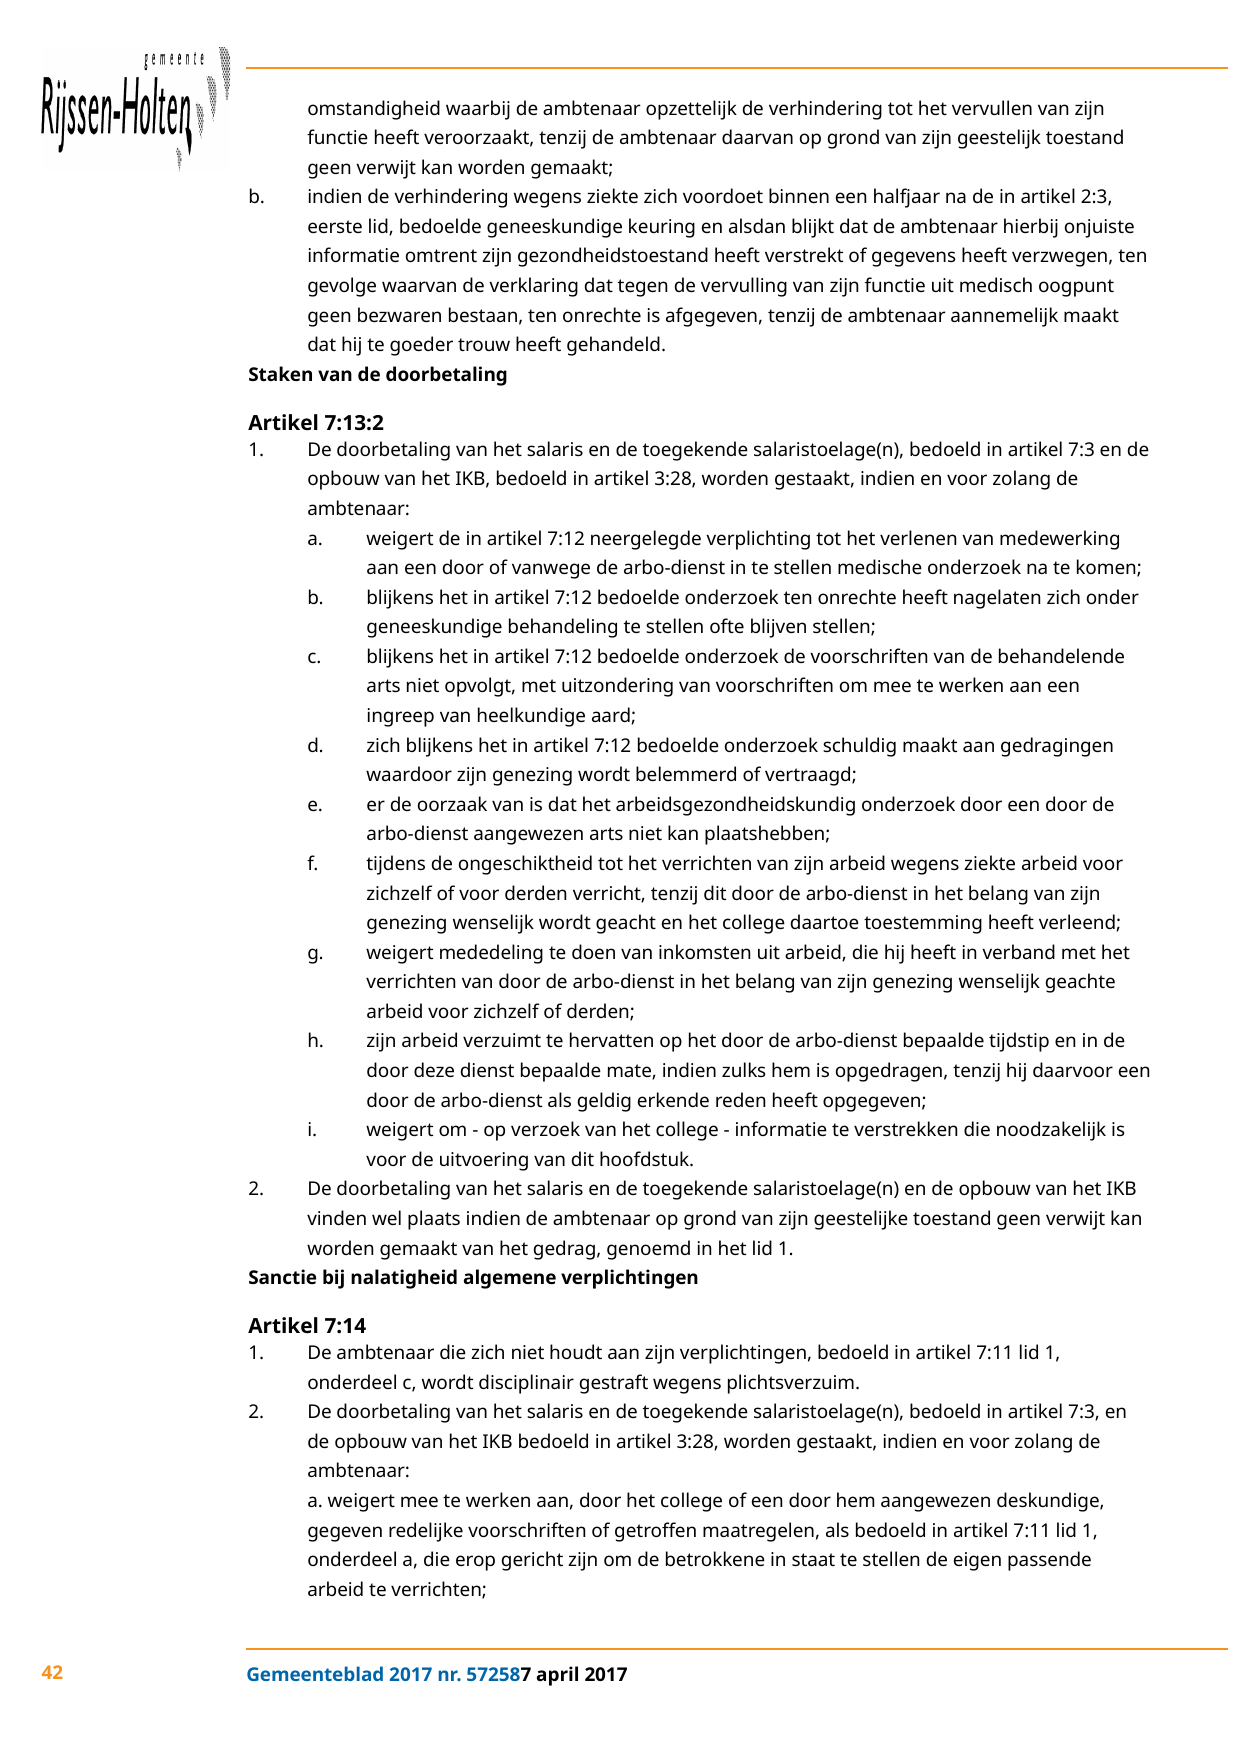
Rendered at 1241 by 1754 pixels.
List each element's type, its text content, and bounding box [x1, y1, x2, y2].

list weigert mededeling te doen van inkomsten uit arbeid, die hij heeft in verband met het verrichten van door de arbo-dienst in het belang van zijn genezing wenselijk geachte arbeid voor zichzelf of derden; [307, 939, 1152, 1024]
list tijdens de ongeschiktheid tot het verrichten van zijn arbeid wegens ziekte arbeid voor zichzelf of voor derden verricht, tenzij dit door de arbo-dienst in het belang van zijn genezing wenselijk wordt geacht en het college daartoe toestemming heeft verleend; [307, 850, 1152, 935]
list zijn arbeid verzuimt te hervatten op het door de arbo-dienst bepaalde tijdstip en in de door deze dienst bepaalde mate, indien zulks hem is opgedragen, tenzij hij daarvoor een door de arbo-dienst als geldig erkende reden heeft opgegeven; [307, 1028, 1152, 1113]
list blijkens het in artikel 7:12 bedoelde onderzoek ten onrechte heeft nagelaten zich onder geneeskundige behandeling te stellen ofte blijven stellen; [307, 584, 1152, 639]
list blijkens het in artikel 7:12 bedoelde onderzoek de voorschriften van de behandelende arts niet opvolgt, met uitzondering van voorschriften om mee te werken aan een ingreep van heelkundige aard; [307, 643, 1152, 728]
list weigert de in artikel 7:12 neergelegde verplichting tot het verlenen van medewerking aan een door of vanwege de arbo-dienst in te stellen medische onderzoek na te komen; [307, 525, 1152, 580]
text Sanctie bij nalatigheid algemene verplichtingen [248, 1264, 1152, 1290]
text Staken van de doorbetaling [248, 361, 1152, 387]
list De doorbetaling van het salaris en de toegekende salaristoelage(n) en de opbouw van het IKB vinden wel plaats indien de ambtenaar op grond van zijn geestelijke toestand geen verwijt kan worden gemaakt van het gedrag, genoemd in het lid 1. [248, 1176, 1152, 1261]
list zich blijkens het in artikel 7:12 bedoelde onderzoek schuldig maakt aan gedragingen waardoor zijn genezing wordt belemmerd of vertraagd; [307, 732, 1152, 787]
text Artikel 7:14 [248, 1311, 1152, 1339]
list indien de verhindering wegens ziekte zich voordoet binnen een halfjaar na de in artikel 2:3, eerste lid, bedoelde geneeskundige keuring en alsdan blijkt dat de ambtenaar hierbij onjuiste informatie omtrent zijn gezondheidstoestand heeft verstrekt of gegevens heeft verzwegen, ten gevolge waarvan de verklaring dat tegen de vervulling van zijn functie uit medisch oogpunt geen bezwaren bestaan, ten onrechte is afgegeven, tenzij de ambtenaar aannemelijk maakt dat hij te goeder trouw heeft gehandeld. [248, 183, 1152, 357]
list er de oorzaak van is dat het arbeidsgezondheidskundig onderzoek door een door de arbo-dienst aangewezen arts niet kan plaatshebben; [307, 791, 1152, 846]
text Artikel 7:13:2 [248, 408, 1152, 436]
picture [41, 47, 231, 172]
list De ambtenaar die zich niet houdt aan zijn verplichtingen, bedoeld in artikel 7:11 lid 1, onderdeel c, wordt disciplinair gestraft wegens plichtsverzuim. [248, 1339, 1152, 1395]
list De doorbetaling van het salaris en de toegekende salaristoelage(n), bedoeld in artikel 7:3, en de opbouw van het IKB bedoeld in artikel 3:28, worden gestaakt, indien en voor zolang de ambtenaar: [248, 1398, 1152, 1483]
list De doorbetaling van het salaris en de toegekende salaristoelage(n), bedoeld in artikel 7:3 en de opbouw van het IKB, bedoeld in artikel 3:28, worden gestaakt, indien en voor zolang de ambtenaar: [248, 436, 1152, 521]
list weigert om - op verzoek van het college - informatie te verstrekken die noodzakelijk is voor de uitvoering van dit hoofdstuk. [307, 1116, 1152, 1172]
list a. weigert mee te werken aan, door het college of een door hem aangewezen deskundige, gegeven redelijke voorschriften of getroffen maatregelen, als bedoeld in artikel 7:11 lid 1, onderdeel a, die erop gericht zijn om de betrokkene in staat te stellen de eigen passende arbeid te verrichten; [248, 1487, 1152, 1602]
list omstandigheid waarbij de ambtenaar opzettelijk de verhindering tot het vervullen van zijn functie heeft veroorzaakt, tenzij de ambtenaar daarvan op grond van zijn geestelijk toestand geen verwijt kan worden gemaakt; [248, 95, 1152, 180]
